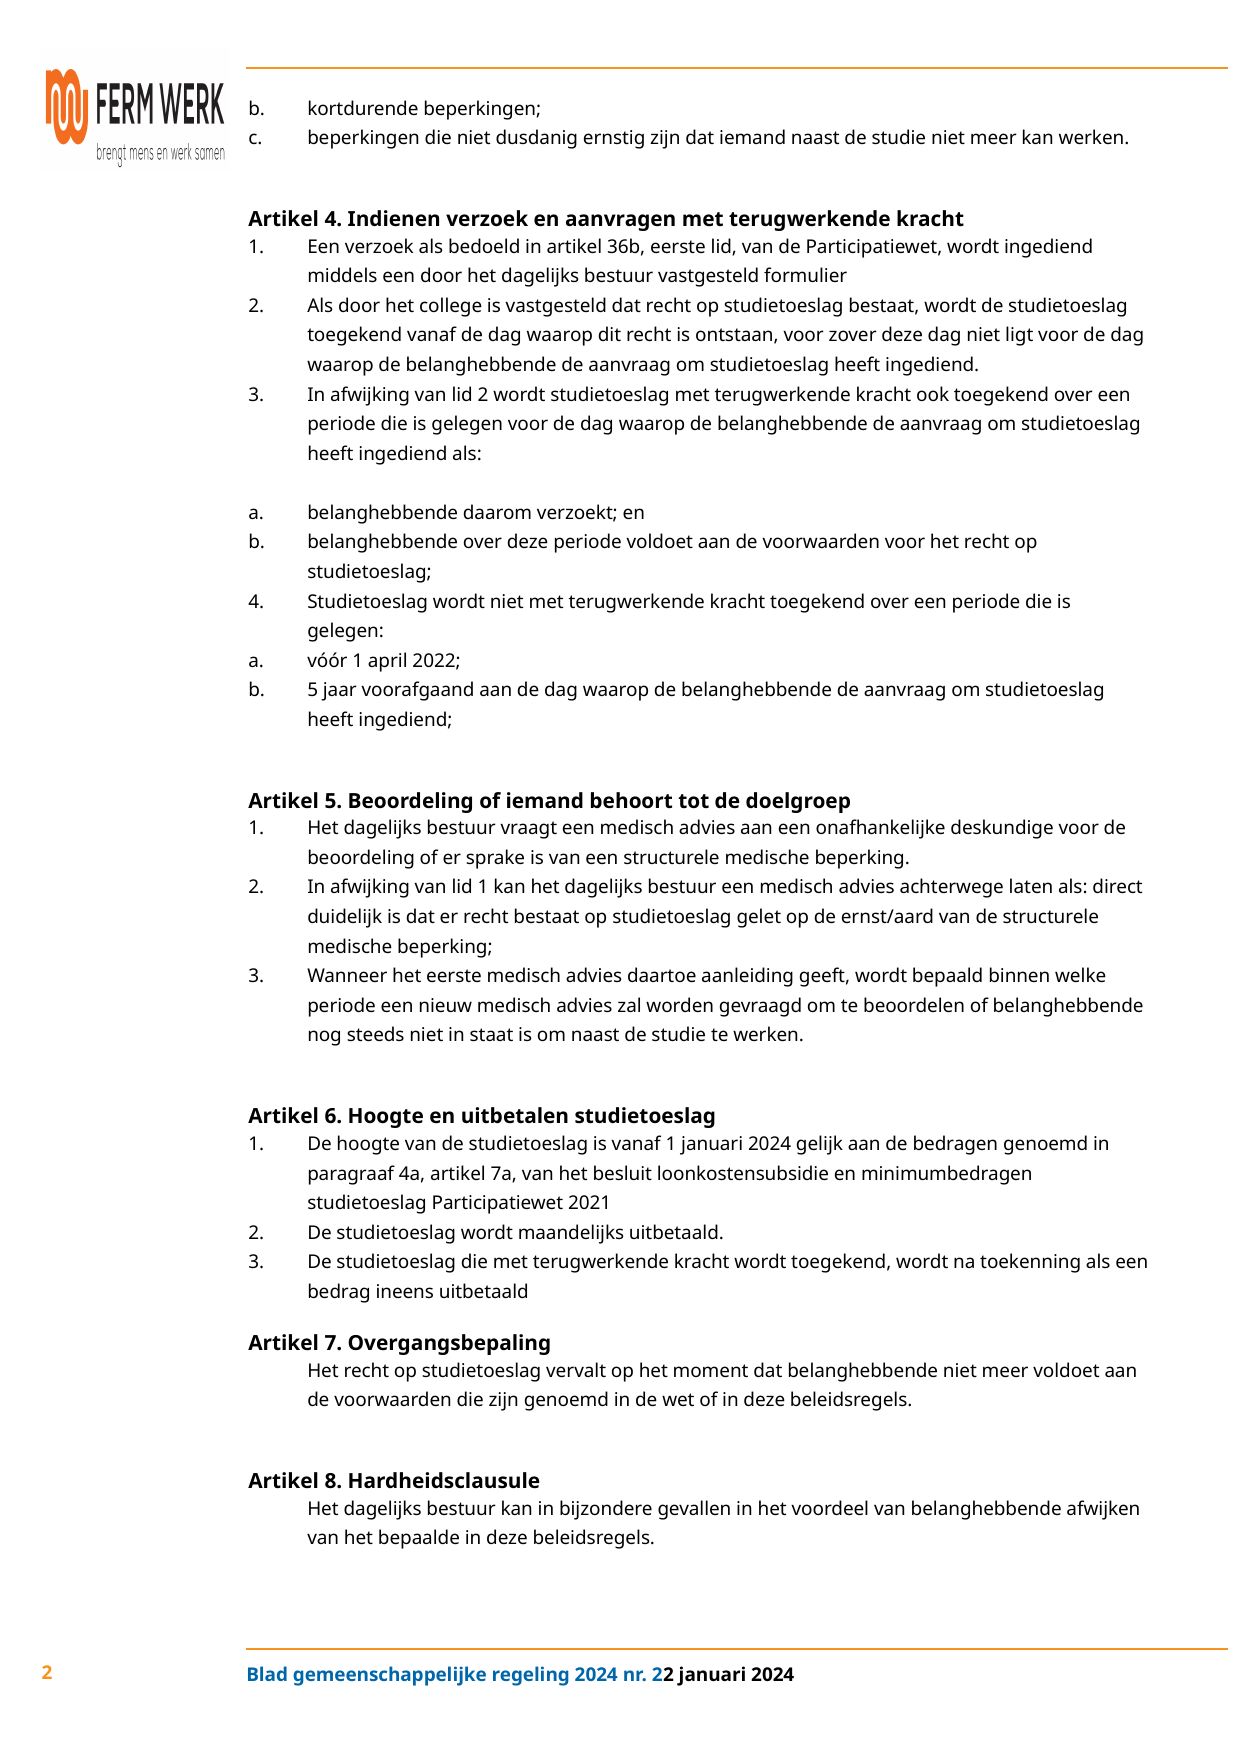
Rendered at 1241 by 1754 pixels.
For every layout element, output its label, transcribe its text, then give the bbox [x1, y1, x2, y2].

list De studietoeslag die met terugwerkende kracht wordt toegekend, wordt na toekenning als een bedrag ineens uitbetaald [248, 1248, 1152, 1304]
text Artikel 7. Overgangsbepaling [248, 1328, 1152, 1357]
text Artikel 5. Beoordeling of iemand behoort tot de doelgroep [248, 786, 1152, 814]
list De hoogte van de studietoeslag is vanaf 1 januari 2024 gelijk aan de bedragen genoemd in paragraaf 4a, artikel 7a, van het besluit loonkostensubsidie en minimumbedragen studietoeslag Participatiewet 2021 [248, 1130, 1152, 1215]
text Artikel 8. Hardheidsclausule [248, 1466, 1152, 1495]
list kortdurende beperkingen; [248, 95, 1152, 121]
text Artikel 4. Indienen verzoek en aanvragen met terugwerkende kracht [248, 204, 1152, 233]
list Wanneer het eerste medisch advies daartoe aanleiding geeft, wordt bepaald binnen welke periode een nieuw medisch advies zal worden gevraagd om te beoordelen of belanghebbende nog steeds niet in staat is om naast de studie te werken. [248, 962, 1152, 1047]
list Als door het college is vastgesteld dat recht op studietoeslag bestaat, wordt de studietoeslag toegekend vanaf de dag waarop dit recht is ontstaan, voor zover deze dag niet ligt voor de dag waarop de belanghebbende de aanvraag om studietoeslag heeft ingediend. [248, 292, 1152, 377]
list beperkingen die niet dusdanig ernstig zijn dat iemand naast de studie niet meer kan werken. [248, 124, 1152, 150]
list Studietoeslag wordt niet met terugwerkende kracht toegekend over een periode die is gelegen: [248, 588, 1152, 643]
list Het dagelijks bestuur kan in bijzondere gevallen in het voordeel van belanghebbende afwijken van het bepaalde in deze beleidsregels. [248, 1495, 1152, 1550]
list Een verzoek als bedoeld in artikel 36b, eerste lid, van de Participatiewet, wordt ingediend middels een door het dagelijks bestuur vastgesteld formulier [248, 233, 1152, 288]
list Het recht op studietoeslag vervalt op het moment dat belanghebbende niet meer voldoet aan de voorwaarden die zijn genoemd in de wet of in deze beleidsregels. [248, 1357, 1152, 1412]
list In afwijking van lid 1 kan het dagelijks bestuur een medisch advies achterwege laten als: direct duidelijk is dat er recht bestaat op studietoeslag gelet op de ernst/aard van de structurele medische beperking; [248, 874, 1152, 959]
list 5 jaar voorafgaand aan de dag waarop de belanghebbende de aanvraag om studietoeslag heeft ingediend; [248, 677, 1152, 732]
picture [41, 47, 231, 172]
list belanghebbende daarom verzoekt; en [248, 499, 1152, 525]
list vóór 1 april 2022; [248, 647, 1152, 673]
list De studietoeslag wordt maandelijks uitbetaald. [248, 1219, 1152, 1244]
text Artikel 6. Hoogte en uitbetalen studietoeslag [248, 1102, 1152, 1130]
list belanghebbende over deze periode voldoet aan de voorwaarden voor het recht op studietoeslag; [248, 529, 1152, 584]
list Het dagelijks bestuur vraagt een medisch advies aan een onafhankelijke deskundige voor de beoordeling of er sprake is van een structurele medische beperking. [248, 814, 1152, 870]
list In afwijking van lid 2 wordt studietoeslag met terugwerkende kracht ook toegekend over een periode die is gelegen voor de dag waarop de belanghebbende de aanvraag om studietoeslag heeft ingediend als: [248, 381, 1152, 466]
